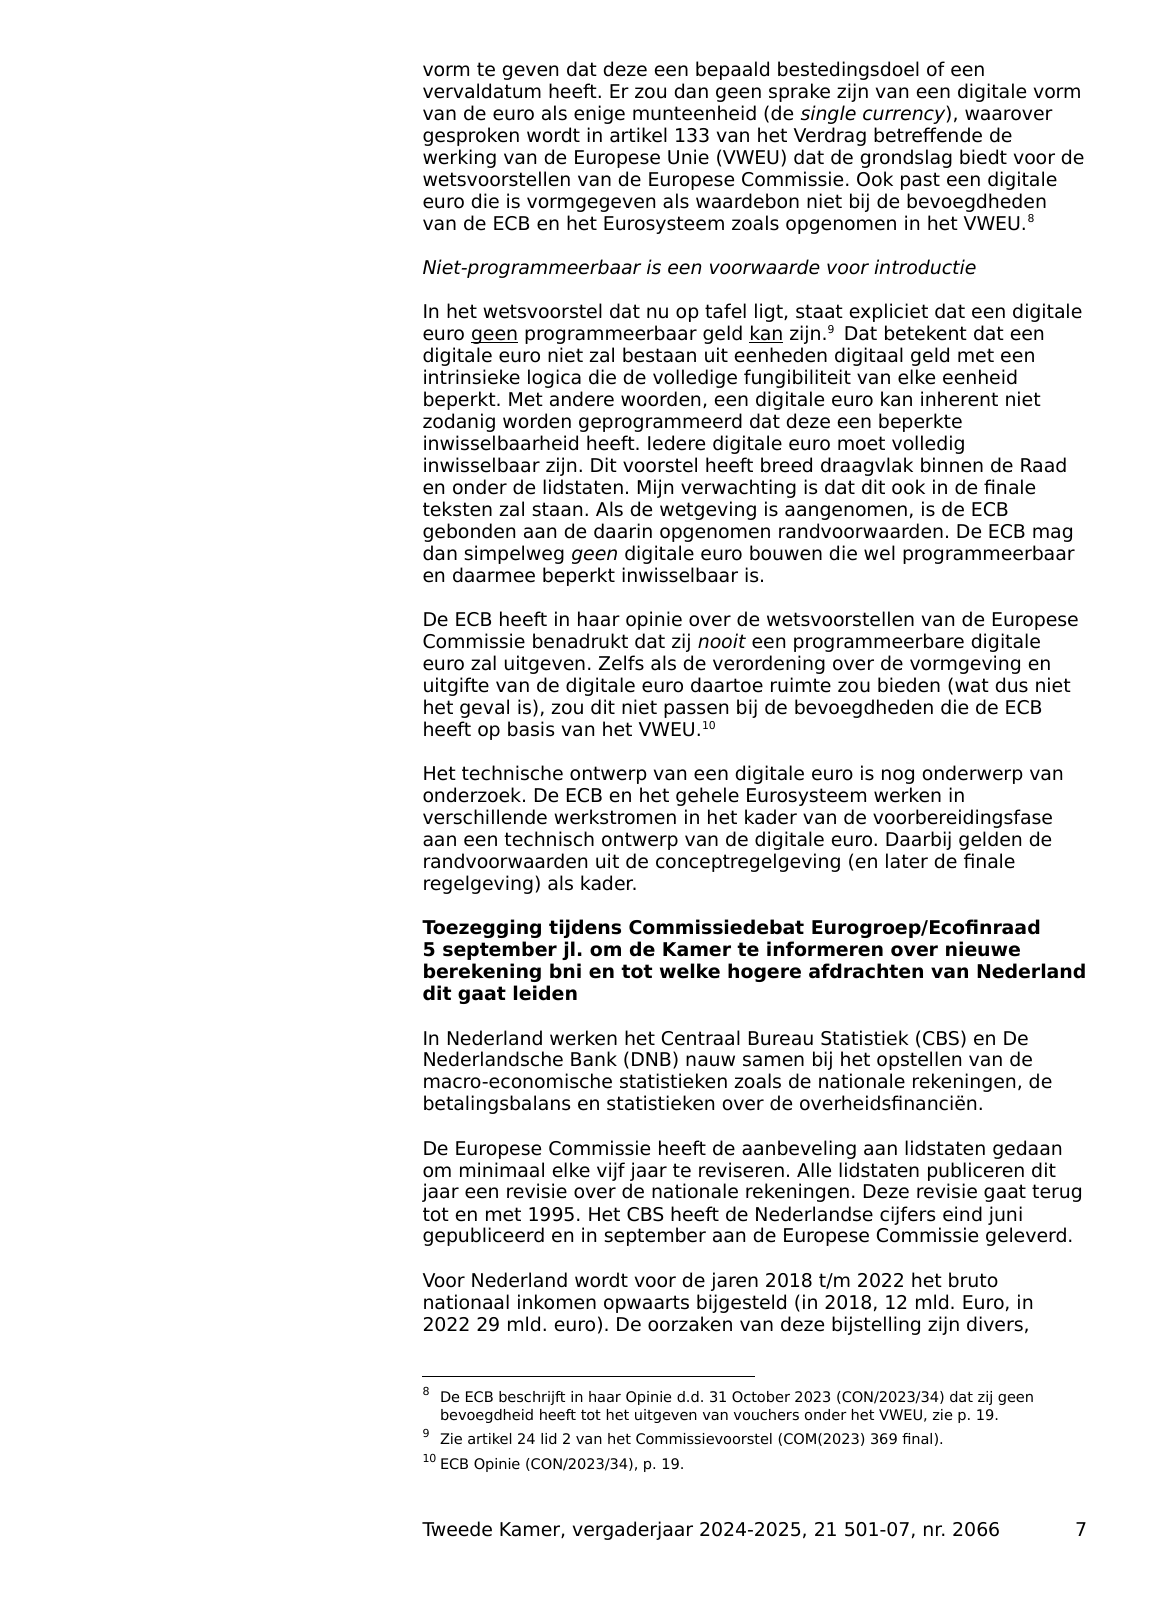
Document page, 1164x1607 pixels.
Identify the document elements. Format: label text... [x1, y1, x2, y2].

subtitle Niet-programmeerbaar is een voorwaarde voor introductie [422, 257, 1087, 279]
text Het technische ontwerp van een digitale euro is nog onderwerp van onderzoek. De ECB en het gehele Eurosysteem werken in verschillende werkstromen in het kader van de voorbereidingsfase aan een technisch ontwerp van de digitale euro. Daarbij gelden de randvoorwaarden uit de conceptregelgeving (en later de finale regelgeving) als kader. [422, 763, 1087, 895]
text De Europese Commissie heeft de aanbeveling aan lidstaten gedaan om minimaal elke vijf jaar te reviseren. Alle lidstaten publiceren dit jaar een revisie over de nationale rekeningen. Deze revisie gaat terug tot en met 1995. Het CBS heeft de Nederlandse cijfers eind juni gepubliceerd en in september aan de Europese Commissie geleverd. [422, 1137, 1087, 1247]
text In Nederland werken het Centraal Bureau Statistiek (CBS) en De Nederlandsche Bank (DNB) nauw samen bij het opstellen van de macro-economische statistieken zoals de nationale rekeningen, de betalingsbalans en statistieken over de overheidsfinanciën. [422, 1027, 1087, 1115]
subtitle Toezegging tijdens Commissiedebat Eurogroep/Ecofinraad 5 september jl. om de Kamer te informeren over nieuwe berekening bni en tot welke hogere afdrachten van Nederland dit gaat leiden [422, 917, 1087, 1005]
text ECB Opinie (CON/2023/34), p. 19. [422, 1452, 1087, 1474]
text In het wetsvoorstel dat nu op tafel ligt, staat expliciet dat een digitale euro geen programmeerbaar geld kan zijn. Dat betekent dat een digitale euro niet zal bestaan uit eenheden digitaal geld met een intrinsieke logica die de volledige fungibiliteit van elke eenheid beperkt. Met andere woorden, een digitale euro kan inherent niet zodanig worden geprogrammeerd dat deze een beperkte inwisselbaarheid heeft. Iedere digitale euro moet volledig inwisselbaar zijn. Dit voorstel heeft breed draagvlak binnen de Raad en onder de lidstaten. Mijn verwachting is dat dit ook in de finale teksten zal staan. Als de wetgeving is aangenomen, is de ECB gebonden aan de daarin opgenomen randvoorwaarden. De ECB mag dan simpelweg geen digitale euro bouwen die wel programmeerbaar en daarmee beperkt inwisselbaar is. [422, 301, 1087, 587]
text Zie artikel 24 lid 2 van het Commissievoorstel (COM(2023) 369 final). [422, 1427, 1087, 1449]
text vorm te geven dat deze een bepaald bestedingsdoel of een vervaldatum heeft. Er zou dan geen sprake zijn van een digitale vorm van de euro als enige munteenheid (de single currency), waarover gesproken wordt in artikel 133 van het Verdrag betreffende de werking van de Europese Unie (VWEU) dat de grondslag biedt voor de wetsvoorstellen van de Europese Commissie. Ook past een digitale euro die is vormgegeven als waardebon niet bij de bevoegdheden van de ECB en het Eurosysteem zoals opgenomen in het VWEU. [422, 59, 1087, 235]
text De ECB heeft in haar opinie over de wetsvoorstellen van de Europese Commissie benadrukt dat zij nooit een programmeerbare digitale euro zal uitgeven. Zelfs als de verordening over de vormgeving en uitgifte van de digitale euro daartoe ruimte zou bieden (wat dus niet het geval is), zou dit niet passen bij de bevoegdheden die de ECB heeft op basis van het VWEU. [422, 609, 1087, 741]
text De ECB beschrijft in haar Opinie d.d. 31 October 2023 (CON/2023/34) dat zij geen bevoegdheid heeft tot het uitgeven van vouchers onder het VWEU, zie p. 19. [422, 1385, 1087, 1424]
text Voor Nederland wordt voor de jaren 2018 t/m 2022 het bruto nationaal inkomen opwaarts bijgesteld (in 2018, 12 mld. Euro, in 2022 29 mld. euro). De oorzaken van deze bijstelling zijn divers, [422, 1269, 1087, 1336]
